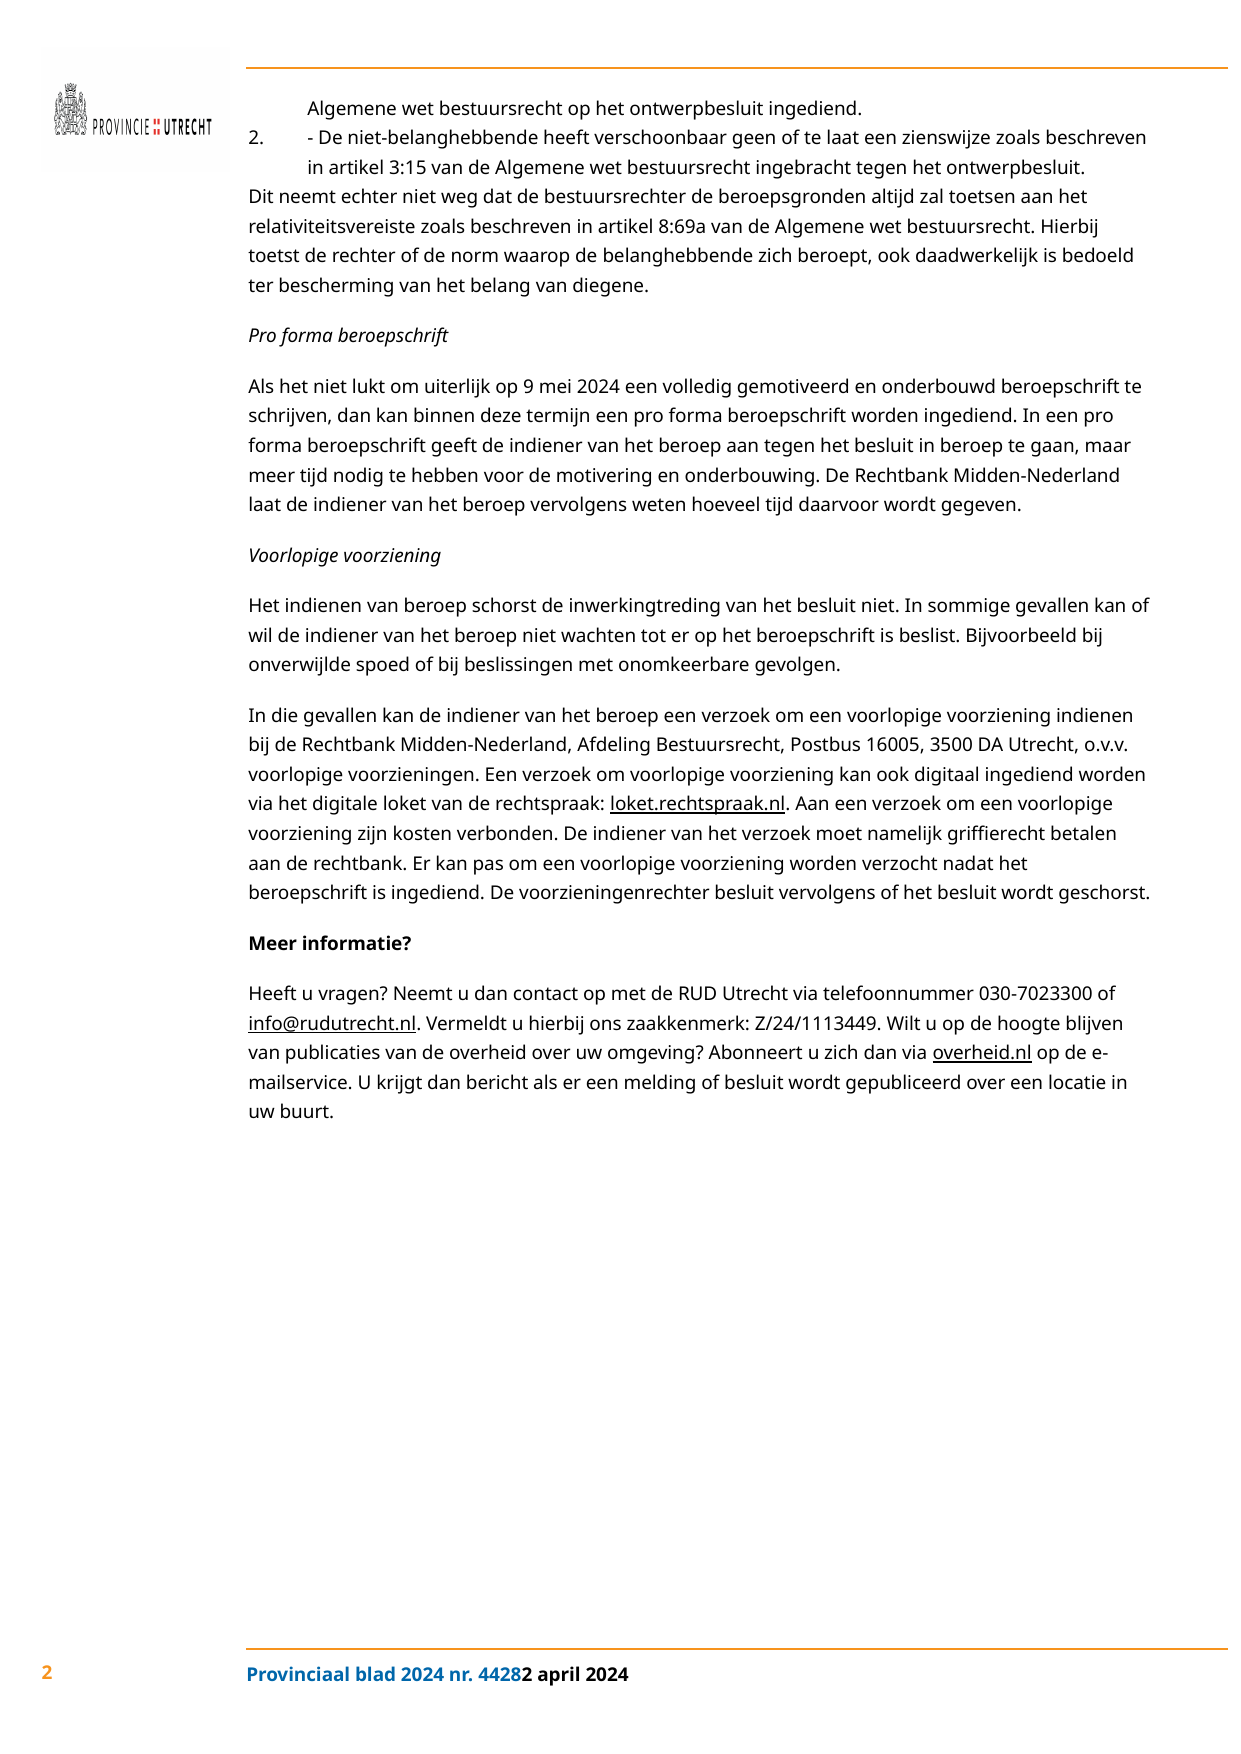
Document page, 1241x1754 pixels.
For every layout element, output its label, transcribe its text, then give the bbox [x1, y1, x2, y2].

text Meer informatie? [248, 930, 1152, 956]
text Als het niet lukt om uiterlijk op 9 mei 2024 een volledig gemotiveerd en onderbouwd beroepschrift te schrijven, dan kan binnen deze termijn een pro forma beroepschrift worden ingediend. In een pro forma beroepschrift geeft de indiener van het beroep aan tegen het besluit in beroep te gaan, maar meer tijd nodig te hebben voor de motivering en onderbouwing. De Rechtbank Midden-Nederland laat de indiener van het beroep vervolgens weten hoeveel tijd daarvoor wordt gegeven. [248, 373, 1152, 517]
picture [41, 47, 231, 172]
text Het indienen van beroep schorst de inwerkingtreding van het besluit niet. In sommige gevallen kan of wil de indiener van het beroep niet wachten tot er op het beroepschrift is beslist. Bijvoorbeeld bij onverwijlde spoed of bij beslissingen met onomkeerbare gevolgen. [248, 592, 1152, 677]
text In die gevallen kan de indiener van het beroep een verzoek om een voorlopige voorziening indienen bij de Rechtbank Midden-Nederland, Afdeling Bestuursrecht, Postbus 16005, 3500 DA Utrecht, o.v.v. voorlopige voorzieningen. Een verzoek om voorlopige voorziening kan ook digitaal ingediend worden via het digitale loket van de rechtspraak: loket.rechtspraak.nl. Aan een verzoek om een voorlopige voorziening zijn kosten verbonden. De indiener van het verzoek moet namelijk griffierecht betalen aan de rechtbank. Er kan pas om een voorlopige voorziening worden verzocht nadat het beroepschrift is ingediend. De voorzieningenrechter besluit vervolgens of het besluit wordt geschorst. [248, 702, 1152, 905]
list Algemene wet bestuursrecht op het ontwerpbesluit ingediend. [248, 95, 1152, 121]
list - De niet-belanghebbende heeft verschoonbaar geen of te laat een zienswijze zoals beschreven in artikel 3:15 van de Algemene wet bestuursrecht ingebracht tegen het ontwerpbesluit. [248, 124, 1152, 180]
text Pro forma beroepschrift [248, 323, 1152, 348]
text Dit neemt echter niet weg dat de bestuursrechter de beroepsgronden altijd zal toetsen aan het relativiteitsvereiste zoals beschreven in artikel 8:69a van de Algemene wet bestuursrecht. Hierbij toetst de rechter of de norm waarop de belanghebbende zich beroept, ook daadwerkelijk is bedoeld ter bescherming van het belang van diegene. [248, 183, 1152, 298]
text Voorlopige voorziening [248, 542, 1152, 568]
text Heeft u vragen? Neemt u dan contact op met de RUD Utrecht via telefoonnummer 030-7023300 of info@rudutrecht.nl. Vermeldt u hierbij ons zaakkenmerk: Z/24/1113449. Wilt u op de hoogte blijven van publicaties van de overheid over uw omgeving? Abonneert u zich dan via overheid.nl op de e-mailservice. U krijgt dan bericht als er een melding of besluit wordt gepubliceerd over een locatie in uw buurt. [248, 980, 1152, 1124]
